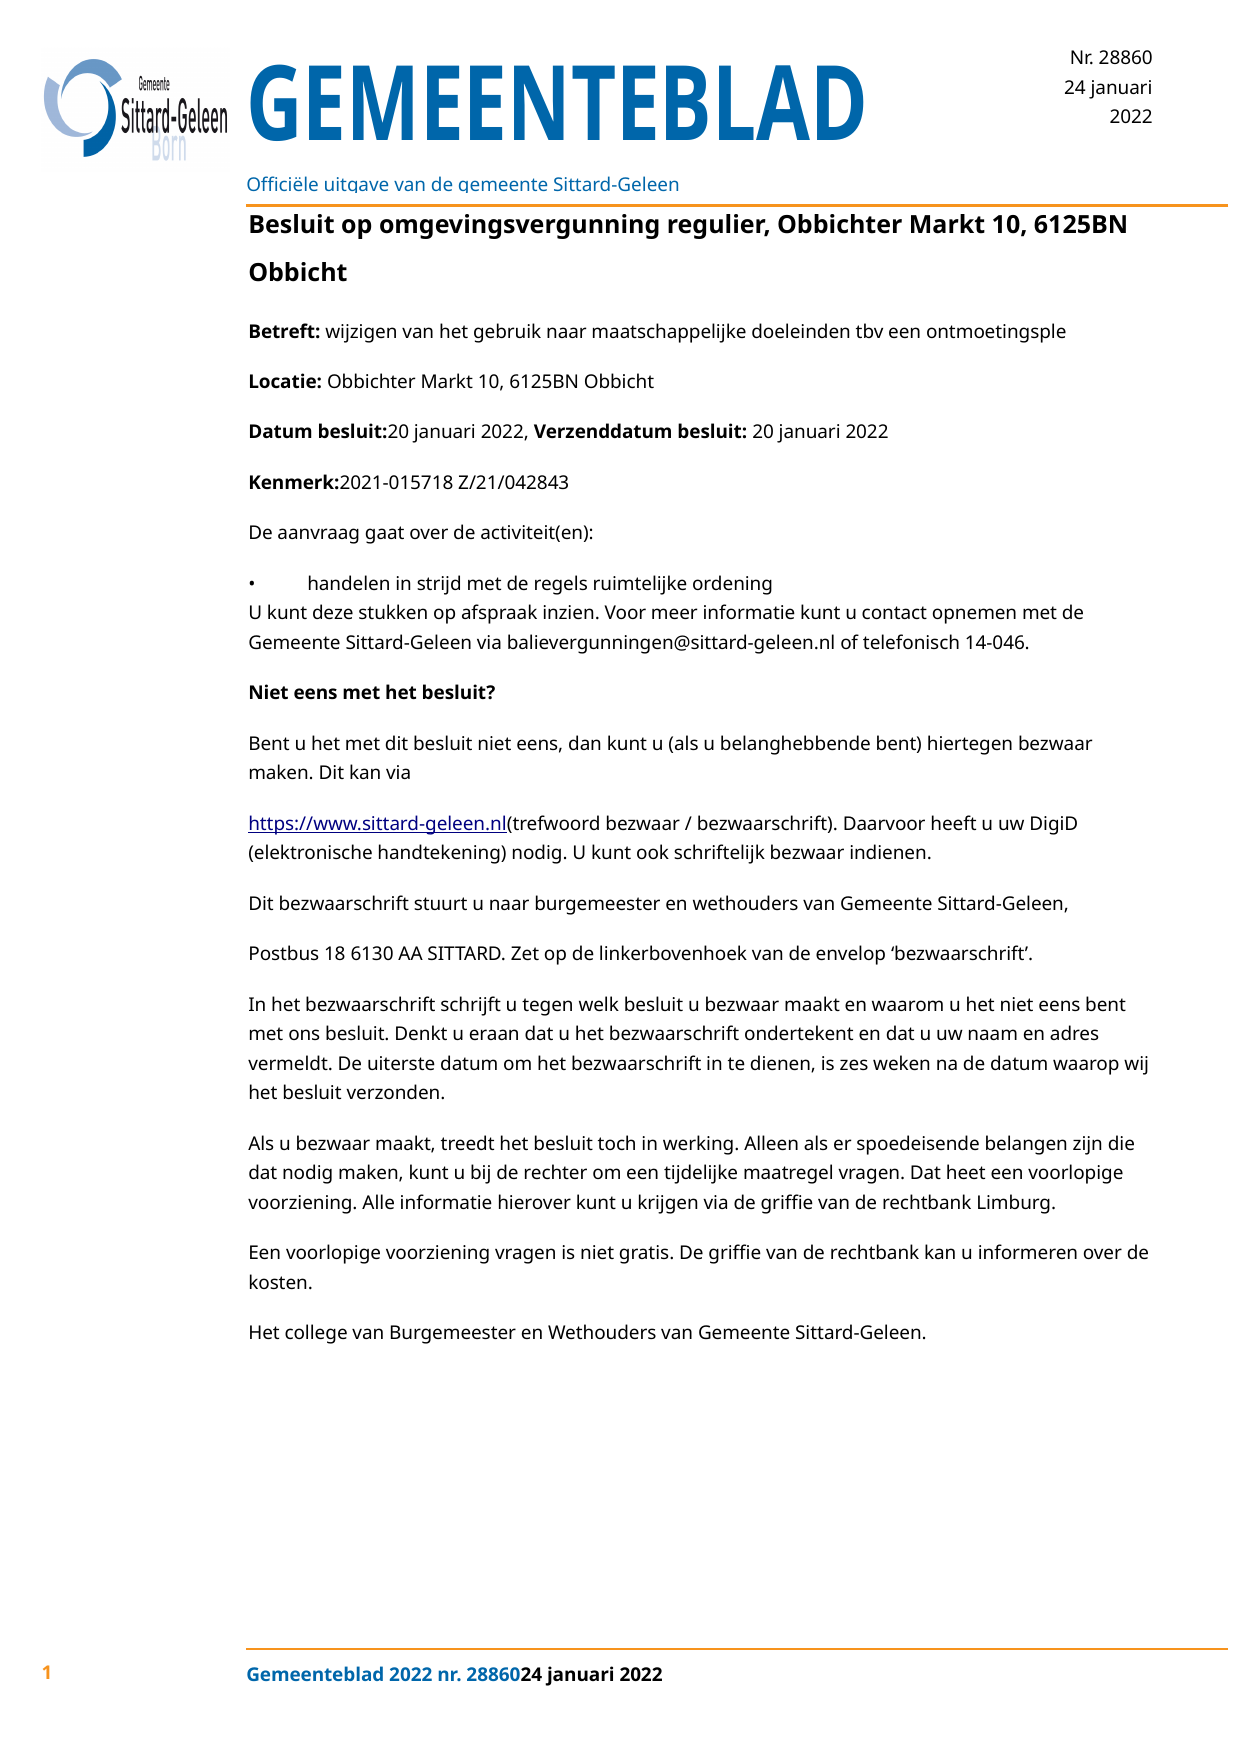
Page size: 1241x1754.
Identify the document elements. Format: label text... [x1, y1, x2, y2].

text Kenmerk:2021-015718 Z/21/042843 [248, 469, 1152, 495]
text Dit bezwaarschrift stuurt u naar burgemeester en wethouders van Gemeente Sittard-Geleen, [248, 890, 1152, 916]
text Een voorlopige voorziening vragen is niet gratis. De griffie van de rechtbank kan u informeren over de kosten. [248, 1239, 1152, 1295]
text Besluit op omgevingsvergunning regulier, Obbichter Markt 10, 6125BN Obbicht [248, 207, 1152, 288]
text De aanvraag gaat over de activiteit(en): [248, 519, 1152, 545]
text Niet eens met het besluit? [248, 679, 1152, 705]
picture [41, 47, 231, 172]
text Locatie: Obbichter Markt 10, 6125BN Obbicht [248, 368, 1152, 394]
text Datum besluit:20 januari 2022, Verzenddatum besluit: 20 januari 2022 [248, 419, 1152, 444]
text Betreft: wijzigen van het gebruik naar maatschappelijke doeleinden tbv een ontmoetingsple [248, 318, 1152, 344]
text Bent u het met dit besluit niet eens, dan kunt u (als u belanghebbende bent) hiertegen bezwaar maken. Dit kan via [248, 730, 1152, 785]
text https://www.sittard-geleen.nl(trefwoord bezwaar / bezwaarschrift). Daarvoor heeft u uw DigiD (elektronische handtekening) nodig. U kunt ook schriftelijk bezwaar indienen. [248, 810, 1152, 865]
text U kunt deze stukken op afspraak inzien. Voor meer informatie kunt u contact opnemen met de Gemeente Sittard-Geleen via balievergunningen@sittard-geleen.nl of telefonisch 14-046. [248, 599, 1152, 655]
list handelen in strijd met de regels ruimtelijke ordening [248, 570, 1152, 596]
text In het bezwaarschrift schrijft u tegen welk besluit u bezwaar maakt en waarom u het niet eens bent met ons besluit. Denkt u eraan dat u het bezwaarschrift ondertekent en dat u uw naam en adres vermeldt. De uiterste datum om het bezwaarschrift in te dienen, is zes weken na de datum waarop wij het besluit verzonden. [248, 991, 1152, 1105]
text Als u bezwaar maakt, treedt het besluit toch in werking. Alleen als er spoedeisende belangen zijn die dat nodig maken, kunt u bij de rechter om een tijdelijke maatregel vragen. Dat heet een voorlopige voorziening. Alle informatie hierover kunt u krijgen via de griffie van de rechtbank Limburg. [248, 1130, 1152, 1215]
text Postbus 18 6130 AA SITTARD. Zet op de linkerbovenhoek van de envelop ‘bezwaarschrift’. [248, 940, 1152, 966]
text Het college van Burgemeester en Wethouders van Gemeente Sittard-Geleen. [248, 1319, 1152, 1345]
